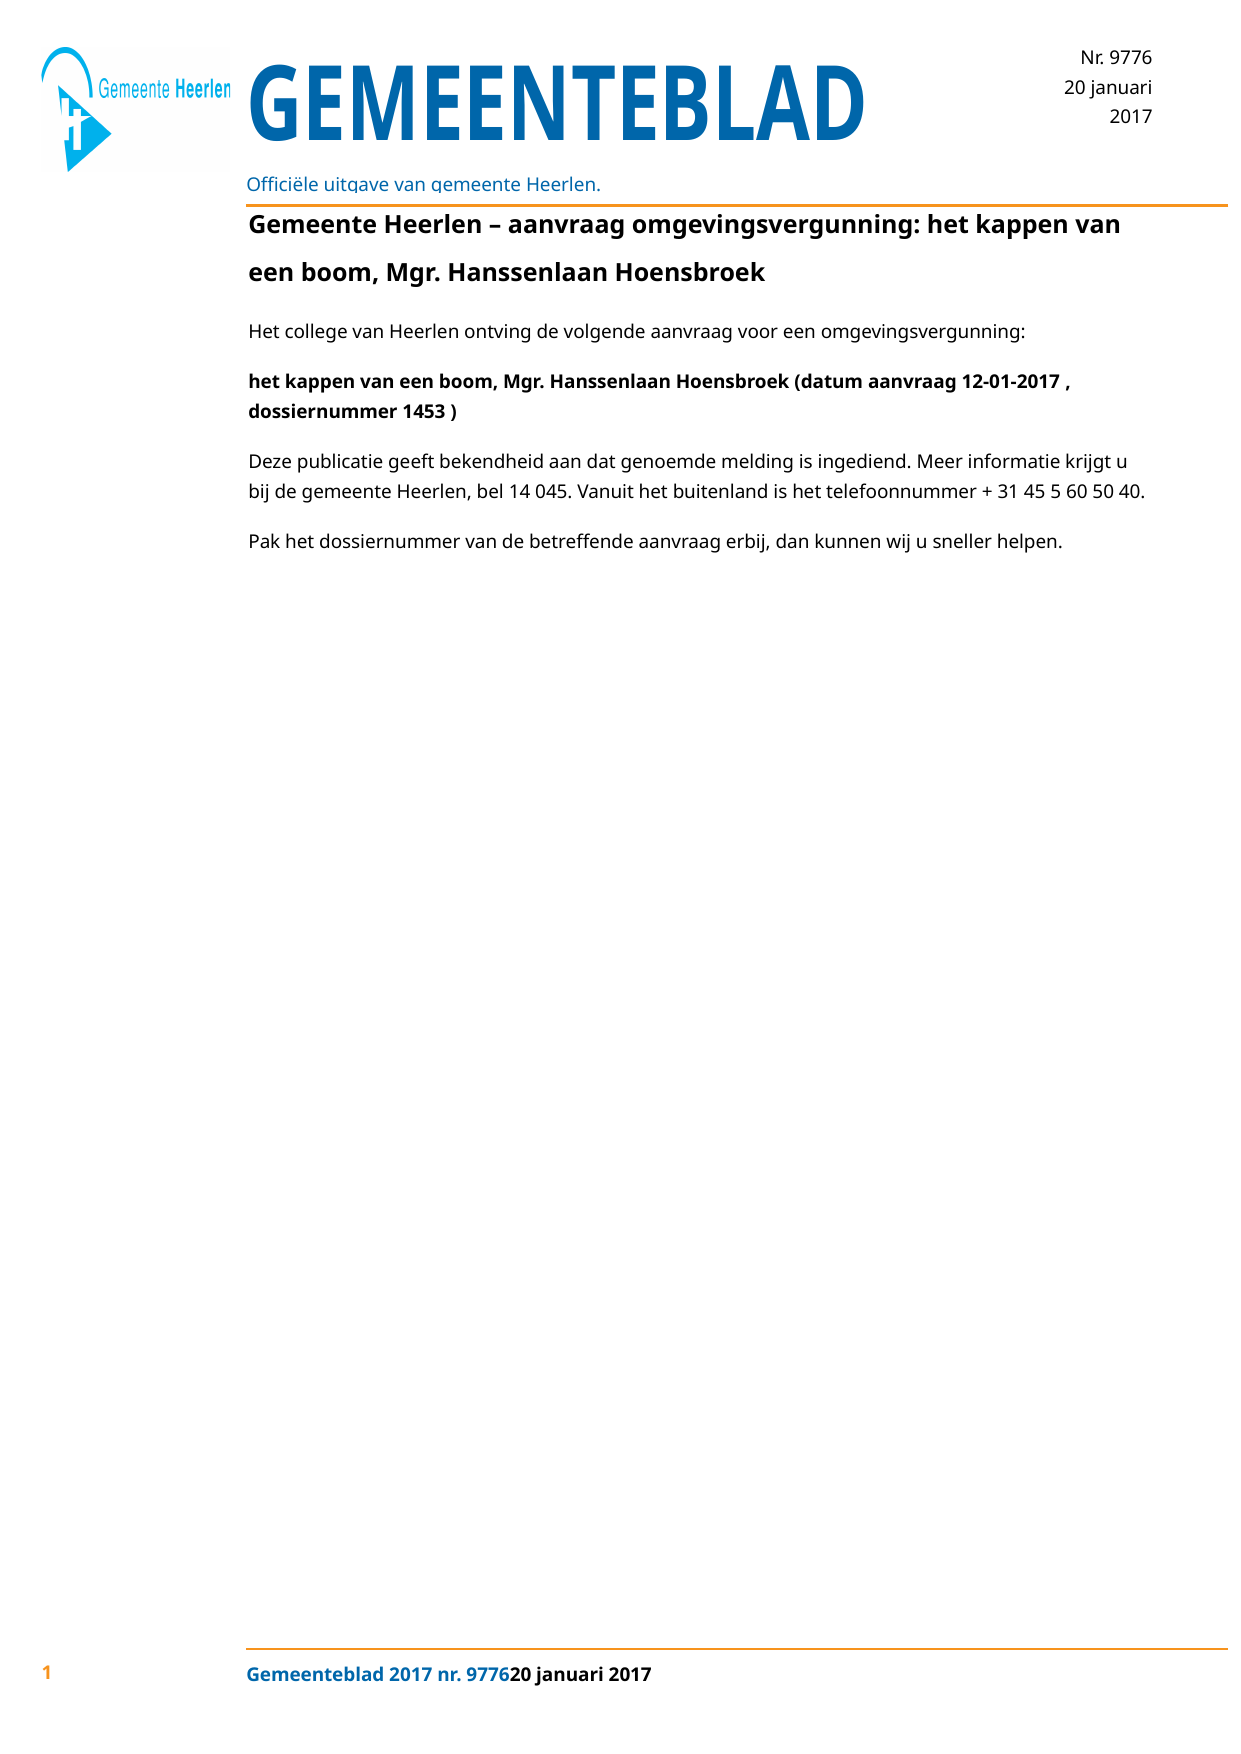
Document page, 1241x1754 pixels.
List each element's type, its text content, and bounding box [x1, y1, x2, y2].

text Deze publicatie geeft bekendheid aan dat genoemde melding is ingediend. Meer informatie krijgt u bij de gemeente Heerlen, bel 14 045. Vanuit het buitenland is het telefoonnummer + 31 45 5 60 50 40. [248, 448, 1152, 504]
picture [41, 47, 231, 172]
text Pak het dossiernummer van de betreffende aanvraag erbij, dan kunnen wij u sneller helpen. [248, 528, 1152, 554]
text Het college van Heerlen ontving de volgende aanvraag voor een omgevingsvergunning: [248, 318, 1152, 344]
text het kappen van een boom, Mgr. Hanssenlaan Hoensbroek (datum aanvraag 12-01-2017 , dossiernummer 1453 ) [248, 368, 1152, 424]
picture [41, 47, 58, 70]
text Gemeente Heerlen – aanvraag omgevingsvergunning: het kappen van een boom, Mgr. Hanssenlaan Hoensbroek [248, 207, 1152, 288]
